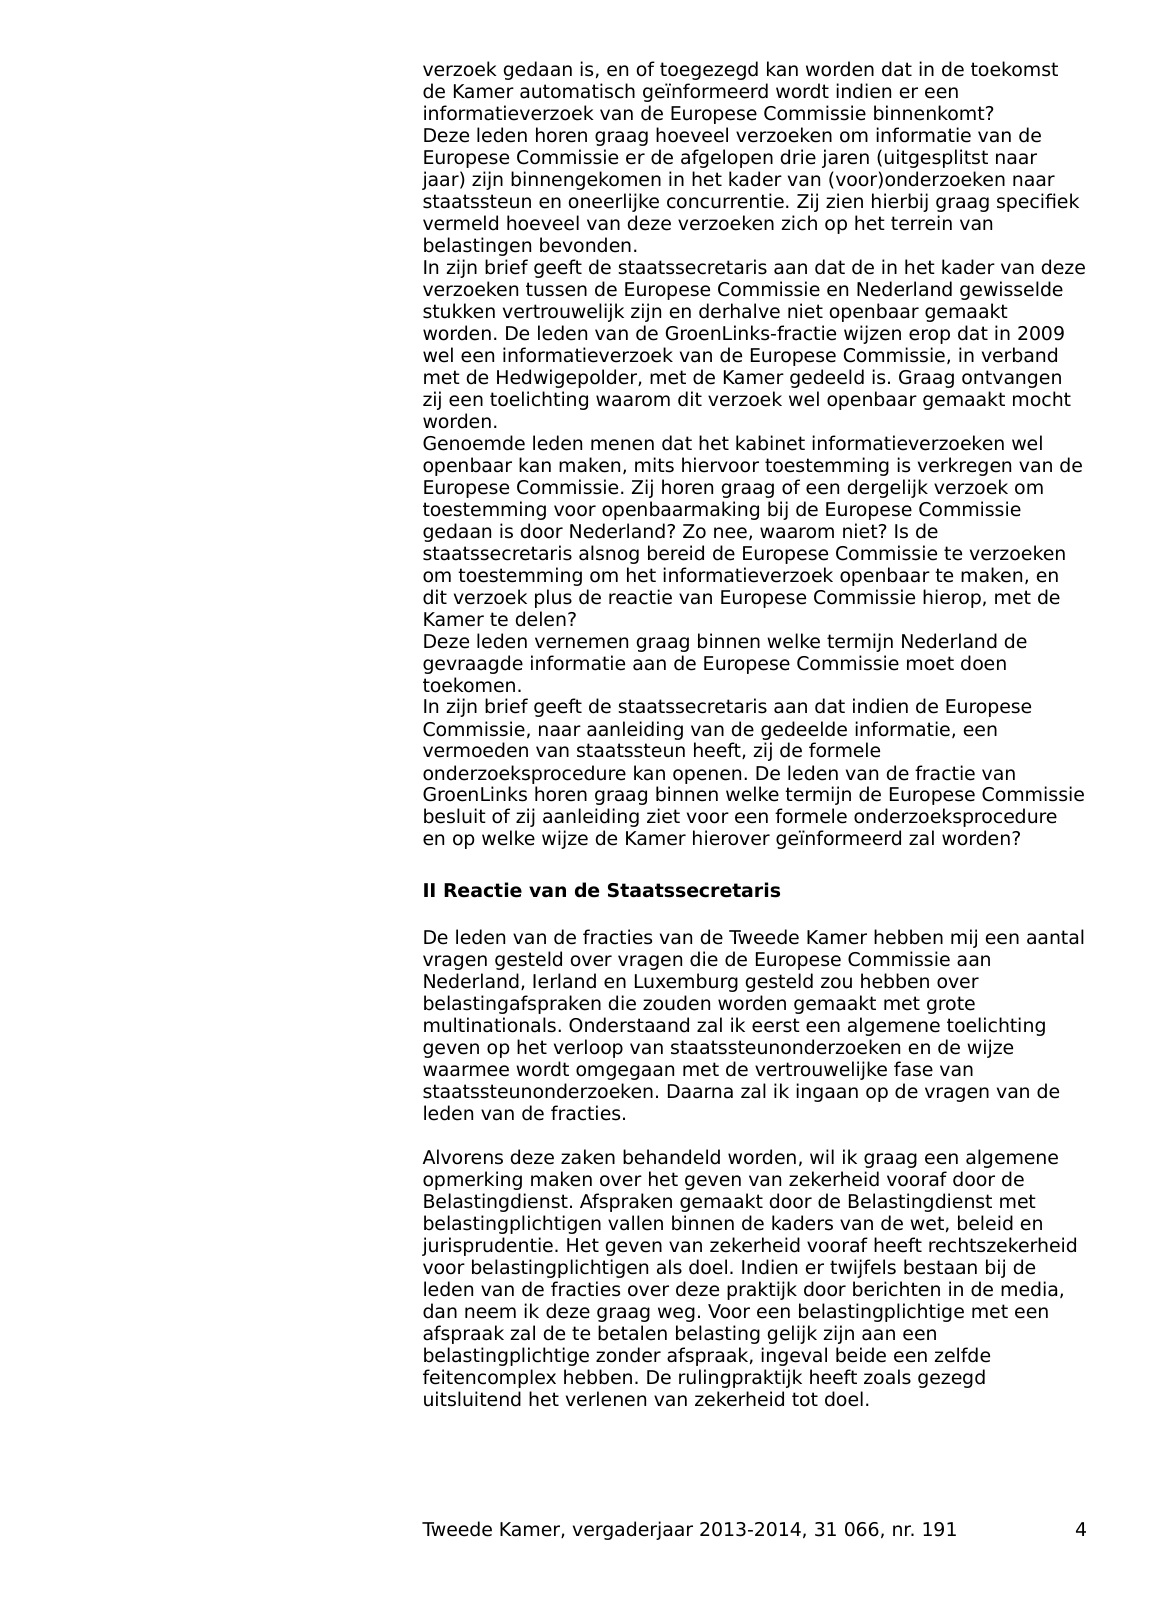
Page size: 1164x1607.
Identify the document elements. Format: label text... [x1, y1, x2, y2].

text In zijn brief geeft de staatssecretaris aan dat indien de Europese Commissie, naar aanleiding van de gedeelde informatie, een vermoeden van staatssteun heeft, zij de formele onderzoeksprocedure kan openen. De leden van de fractie van GroenLinks horen graag binnen welke termijn de Europese Commissie besluit of zij aanleiding ziet voor een formele onderzoeksprocedure en op welke wijze de Kamer hierover geïnformeerd zal worden? [422, 696, 1087, 850]
text verzoek gedaan is, en of toegezegd kan worden dat in de toekomst de Kamer automatisch geïnformeerd wordt indien er een informatieverzoek van de Europese Commissie binnenkomt? [422, 59, 1087, 125]
text Alvorens deze zaken behandeld worden, wil ik graag een algemene opmerking maken over het geven van zekerheid vooraf door de Belastingdienst. Afspraken gemaakt door de Belastingdienst met belastingplichtigen vallen binnen de kaders van de wet, beleid en jurisprudentie. Het geven van zekerheid vooraf heeft rechtszekerheid voor belastingplichtigen als doel. Indien er twijfels bestaan bij de leden van de fracties over deze praktijk door berichten in de media, dan neem ik deze graag weg. Voor een belastingplichtige met een afspraak zal de te betalen belasting gelijk zijn aan een belastingplichtige zonder afspraak, ingeval beide een zelfde feitencomplex hebben. De rulingpraktijk heeft zoals gezegd uitsluitend het verlenen van zekerheid tot doel. [422, 1147, 1087, 1411]
subtitle II Reactie van de Staatssecretaris [422, 880, 1087, 902]
text In zijn brief geeft de staatssecretaris aan dat de in het kader van deze verzoeken tussen de Europese Commissie en Nederland gewisselde stukken vertrouwelijk zijn en derhalve niet openbaar gemaakt worden. De leden van de GroenLinks-fractie wijzen erop dat in 2009 wel een informatieverzoek van de Europese Commissie, in verband met de Hedwigepolder, met de Kamer gedeeld is. Graag ontvangen zij een toelichting waarom dit verzoek wel openbaar gemaakt mocht worden. [422, 257, 1087, 433]
text Deze leden horen graag hoeveel verzoeken om informatie van de Europese Commissie er de afgelopen drie jaren (uitgesplitst naar jaar) zijn binnengekomen in het kader van (voor)onderzoeken naar staatssteun en oneerlijke concurrentie. Zij zien hierbij graag specifiek vermeld hoeveel van deze verzoeken zich op het terrein van belastingen bevonden. [422, 125, 1087, 257]
text Deze leden vernemen graag binnen welke termijn Nederland de gevraagde informatie aan de Europese Commissie moet doen toekomen. [422, 631, 1087, 696]
text Genoemde leden menen dat het kabinet informatieverzoeken wel openbaar kan maken, mits hiervoor toestemming is verkregen van de Europese Commissie. Zij horen graag of een dergelijk verzoek om toestemming voor openbaarmaking bij de Europese Commissie gedaan is door Nederland? Zo nee, waarom niet? Is de staatssecretaris alsnog bereid de Europese Commissie te verzoeken om toestemming om het informatieverzoek openbaar te maken, en dit verzoek plus de reactie van Europese Commissie hierop, met de Kamer te delen? [422, 433, 1087, 631]
text De leden van de fracties van de Tweede Kamer hebben mij een aantal vragen gesteld over vragen die de Europese Commissie aan Nederland, Ierland en Luxemburg gesteld zou hebben over belastingafspraken die zouden worden gemaakt met grote multinationals. Onderstaand zal ik eerst een algemene toelichting geven op het verloop van staatssteunonderzoeken en de wijze waarmee wordt omgegaan met de vertrouwelijke fase van staatssteunonderzoeken. Daarna zal ik ingaan op de vragen van de leden van de fracties. [422, 927, 1087, 1125]
